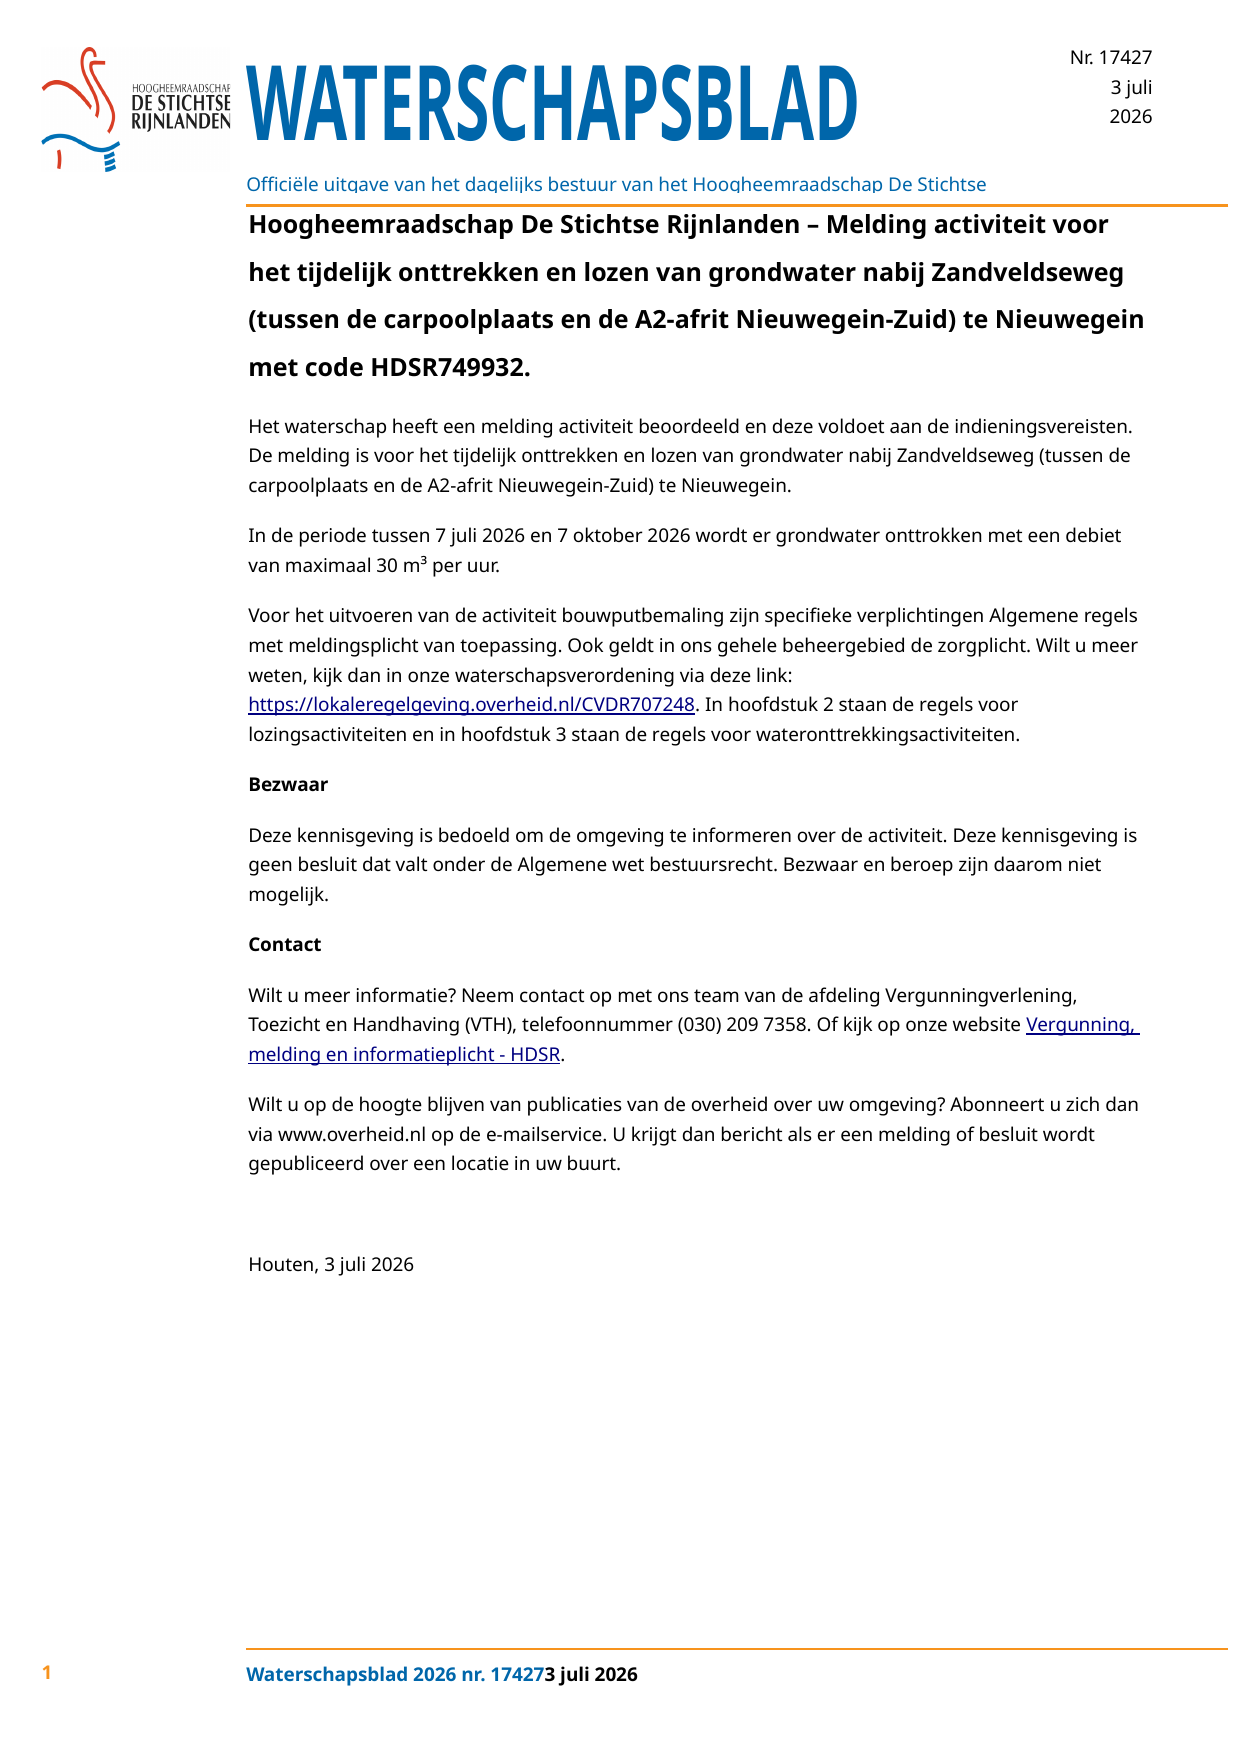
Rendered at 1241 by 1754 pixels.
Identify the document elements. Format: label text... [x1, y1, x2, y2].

text Wilt u meer informatie? Neem contact op met ons team van de afdeling Vergunningverlening, Toezicht en Handhaving (VTH), telefoonnummer (030) 209 7358. Of kijk op onze website Vergunning, melding en informatieplicht - HDSR. [248, 982, 1152, 1067]
text Voor het uitvoeren van de activiteit bouwputbemaling zijn specifieke verplichtingen Algemene regels met meldingsplicht van toepassing. Ook geldt in ons gehele beheergebied de zorgplicht. Wilt u meer weten, kijk dan in onze waterschapsverordening via deze link: https://lokaleregelgeving.overheid.nl/CVDR707248. In hoofdstuk 2 staan de regels voor lozingsactiviteiten en in hoofdstuk 3 staan de regels voor wateronttrekkingsactiviteiten. [248, 603, 1152, 747]
text Houten, 3 juli 2026 [248, 1251, 1152, 1277]
text Bezwaar [248, 771, 1152, 797]
text Contact [248, 931, 1152, 957]
text Het waterschap heeft een melding activiteit beoordeeld en deze voldoet aan de indieningsvereisten. De melding is voor het tijdelijk onttrekken en lozen van grondwater nabij Zandveldseweg (tussen de carpoolplaats en de A2-afrit Nieuwegein-Zuid) te Nieuwegein. [248, 413, 1152, 498]
text Deze kennisgeving is bedoeld om de omgeving te informeren over de activiteit. Deze kennisgeving is geen besluit dat valt onder de Algemene wet bestuursrecht. Bezwaar en beroep zijn daarom niet mogelijk. [248, 822, 1152, 907]
picture [41, 47, 231, 172]
text In de periode tussen 7 juli 2026 en 7 oktober 2026 wordt er grondwater onttrokken met een debiet van maximaal 30 m³ per uur. [248, 523, 1152, 578]
text Hoogheemraadschap De Stichtse Rijnlanden – Melding activiteit voor het tijdelijk onttrekken en lozen van grondwater nabij Zandveldseweg (tussen de carpoolplaats en de A2-afrit Nieuwegein-Zuid) te Nieuwegein met code HDSR749932. [248, 207, 1152, 384]
text Wilt u op de hoogte blijven van publicaties van de overheid over uw omgeving? Abonneert u zich dan via www.overheid.nl op de e-mailservice. U krijgt dan bericht als er een melding of besluit wordt gepubliceerd over een locatie in uw buurt. [248, 1091, 1152, 1176]
